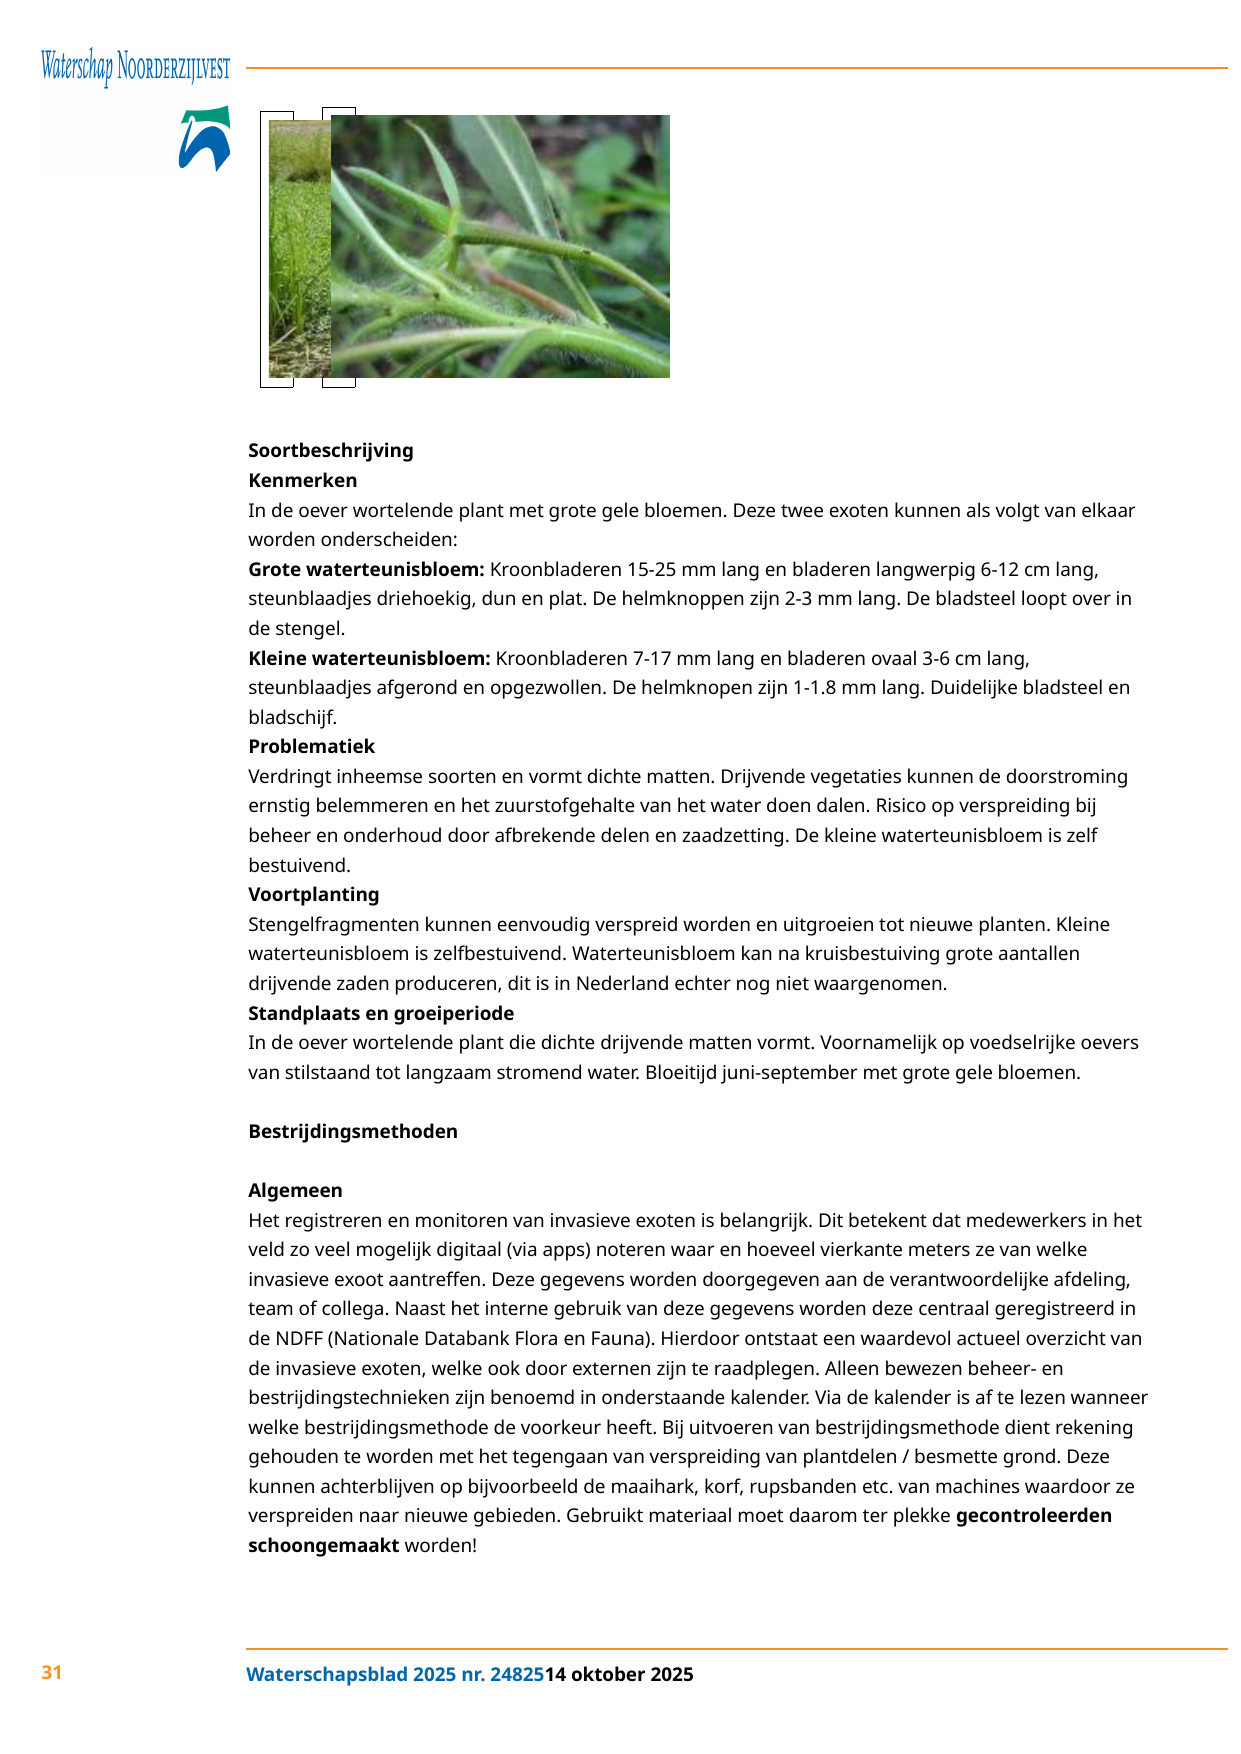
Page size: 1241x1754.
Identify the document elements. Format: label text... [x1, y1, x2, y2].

text In de oever wortelende plant met grote gele bloemen. Deze twee exoten kunnen als volgt van elkaar worden onderscheiden: [248, 497, 1152, 552]
text Stengelfragmenten kunnen eenvoudig verspreid worden en uitgroeien tot nieuwe planten. Kleine waterteunisbloem is zelfbestuivend. Waterteunisbloem kan na kruisbestuiving grote aantallen drijvende zaden produceren, dit is in Nederland echter nog niet waargenomen. [248, 911, 1152, 996]
picture [268, 115, 670, 378]
text Soortbeschrijving [248, 438, 1152, 463]
text Bestrijdingsmethoden [248, 1118, 1152, 1144]
text Kenmerken [248, 467, 1152, 493]
text Voortplanting [248, 881, 1152, 907]
text Algemeen [248, 1177, 1152, 1203]
text Standplaats en groeiperiode [248, 1000, 1152, 1026]
picture [41, 47, 231, 172]
text Verdringt inheemse soorten en vormt dichte matten. Drijvende vegetaties kunnen de doorstroming ernstig belemmeren en het zuurstofgehalte van het water doen dalen. Risico op verspreiding bij beheer en onderhoud door afbrekende delen en zaadzetting. De kleine waterteunisbloem is zelf bestuivend. [248, 763, 1152, 878]
text Het registreren en monitoren van invasieve exoten is belangrijk. Dit betekent dat medewerkers in het veld zo veel mogelijk digitaal (via apps) noteren waar en hoeveel vierkante meters ze van welke invasieve exoot aantreffen. Deze gegevens worden doorgegeven aan de verantwoordelijke afdeling, team of collega. Naast het interne gebruik van deze gegevens worden deze centraal geregistreerd in de NDFF (Nationale Databank Flora en Fauna). Hierdoor ontstaat een waardevol actueel overzicht van de invasieve exoten, welke ook door externen zijn te raadplegen. Alleen bewezen beheer- en bestrijdingstechnieken zijn benoemd in onderstaande kalender. Via de kalender is af te lezen wanneer welke bestrijdingsmethode de voorkeur heeft. Bij uitvoeren van bestrijdingsmethode dient rekening gehouden te worden met het tegengaan van verspreiding van plantdelen / besmette grond. Deze kunnen achterblijven op bijvoorbeeld de maaihark, korf, rupsbanden etc. van machines waardoor ze verspreiden naar nieuwe gebieden. Gebruikt materiaal moet daarom ter plekke gecontroleerden schoongemaakt worden! [248, 1207, 1152, 1558]
text Problematiek [248, 733, 1152, 759]
text In de oever wortelende plant die dichte drijvende matten vormt. Voornamelijk op voedselrijke oevers van stilstaand tot langzaam stromend water. Bloeitijd juni-september met grote gele bloemen. [248, 1029, 1152, 1085]
text Kleine waterteunisbloem: Kroonbladeren 7-17 mm lang en bladeren ovaal 3-6 cm lang, steunblaadjes afgerond en opgezwollen. De helmknopen zijn 1-1.8 mm lang. Duidelijke bladsteel en bladschijf. [248, 645, 1152, 730]
text Grote waterteunisbloem: Kroonbladeren 15-25 mm lang en bladeren langwerpig 6-12 cm lang, steunblaadjes driehoekig, dun en plat. De helmknoppen zijn 2-3 mm lang. De bladsteel loopt over in de stengel. [248, 556, 1152, 641]
